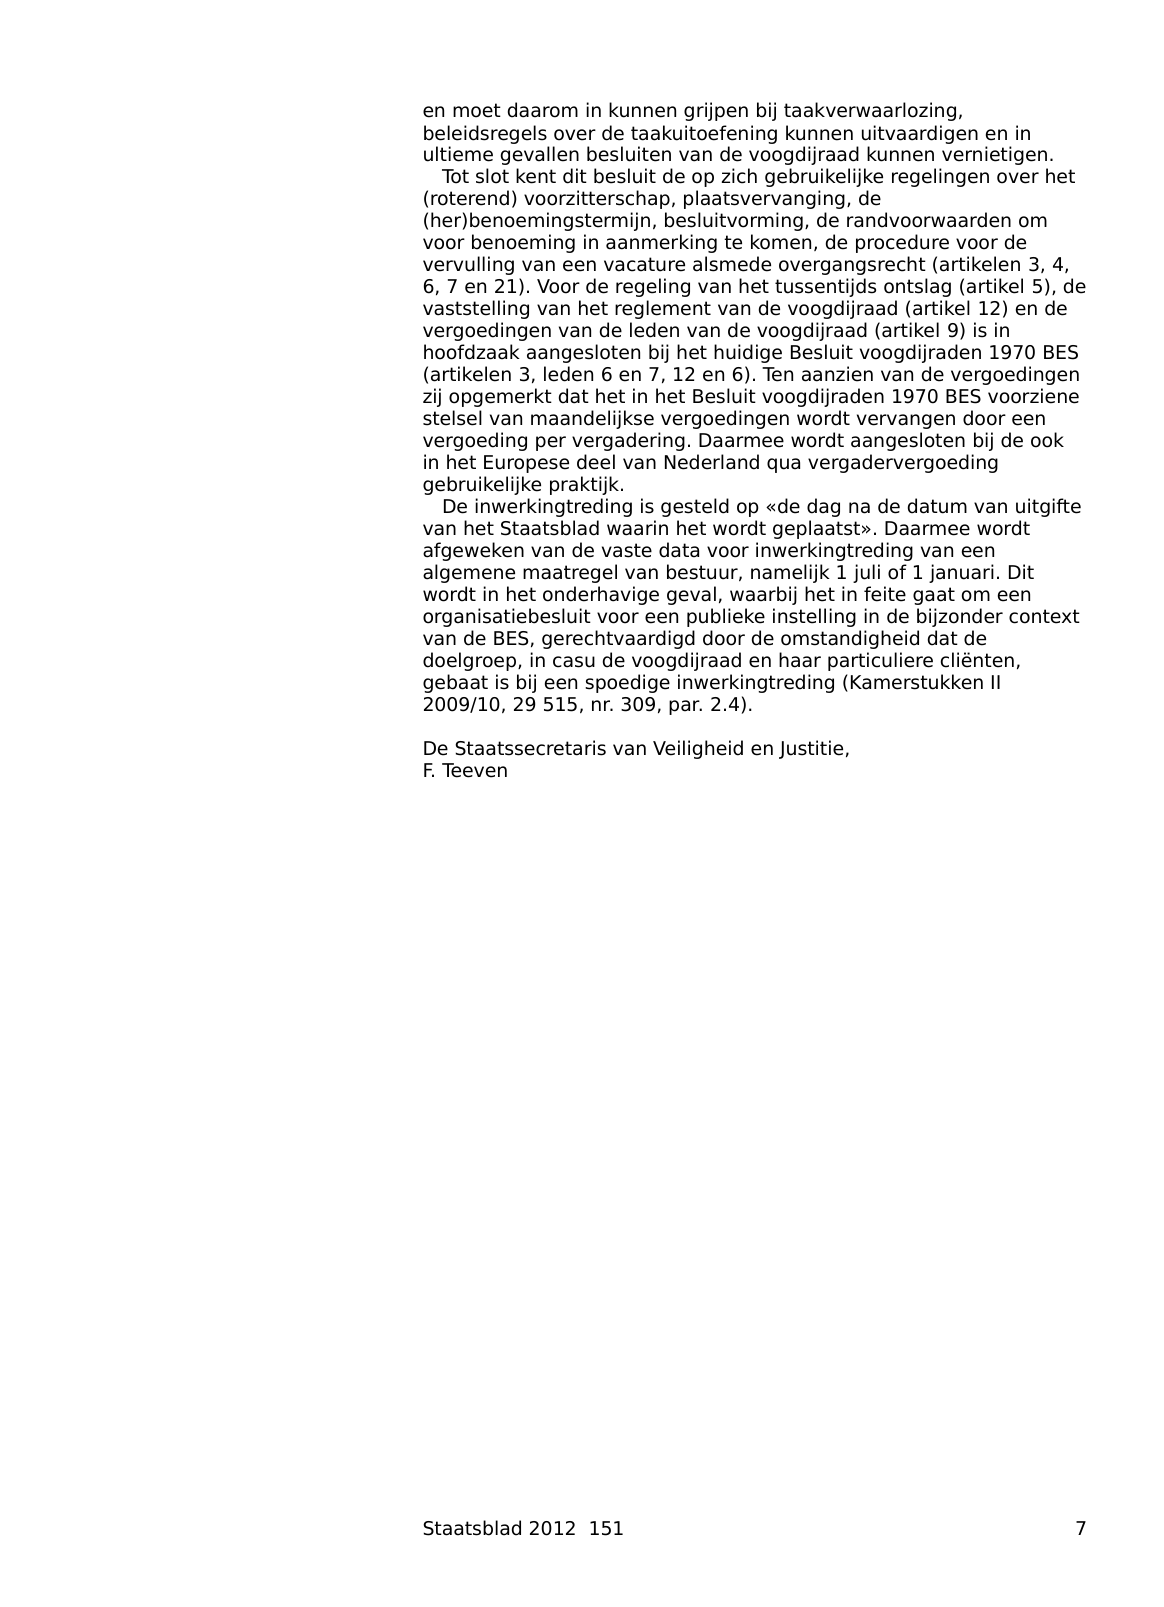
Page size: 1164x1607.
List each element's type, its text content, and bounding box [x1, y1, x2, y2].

text Tot slot kent dit besluit de op zich gebruikelijke regelingen over het (roterend) voorzitterschap, plaatsvervanging, de (her)benoemingstermijn, besluitvorming, de randvoorwaarden om voor benoeming in aanmerking te komen, de procedure voor de vervulling van een vacature alsmede overgangsrecht (artikelen 3, 4, 6, 7 en 21). Voor de regeling van het tussentijds ontslag (artikel 5), de vaststelling van het reglement van de voogdijraad (artikel 12) en de vergoedingen van de leden van de voogdijraad (artikel 9) is in hoofdzaak aangesloten bij het huidige Besluit voogdijraden 1970 BES (artikelen 3, leden 6 en 7, 12 en 6). Ten aanzien van de vergoedingen zij opgemerkt dat het in het Besluit voogdijraden 1970 BES voorziene stelsel van maandelijkse vergoedingen wordt vervangen door een vergoeding per vergadering. Daarmee wordt aangesloten bij de ook in het Europese deel van Nederland qua vergadervergoeding gebruikelijke praktijk. [422, 166, 1087, 496]
text De Staatssecretaris van Veiligheid en Justitie, F. Teeven [422, 738, 1087, 782]
text De inwerkingtreding is gesteld op «de dag na de datum van uitgifte van het Staatsblad waarin het wordt geplaatst». Daarmee wordt afgeweken van de vaste data voor inwerkingtreding van een algemene maatregel van bestuur, namelijk 1 juli of 1 januari. Dit wordt in het onderhavige geval, waarbij het in feite gaat om een organisatiebesluit voor een publieke instelling in de bijzonder context van de BES, gerechtvaardigd door de omstandigheid dat de doelgroep, in casu de voogdijraad en haar particuliere cliënten, gebaat is bij een spoedige inwerkingtreding (Kamerstukken II 2009/10, 29 515, nr. 309, par. 2.4). [422, 496, 1087, 716]
text en moet daarom in kunnen grijpen bij taakverwaarlozing, beleidsregels over de taakuitoefening kunnen uitvaardigen en in ultieme gevallen besluiten van de voogdijraad kunnen vernietigen. [422, 100, 1087, 166]
